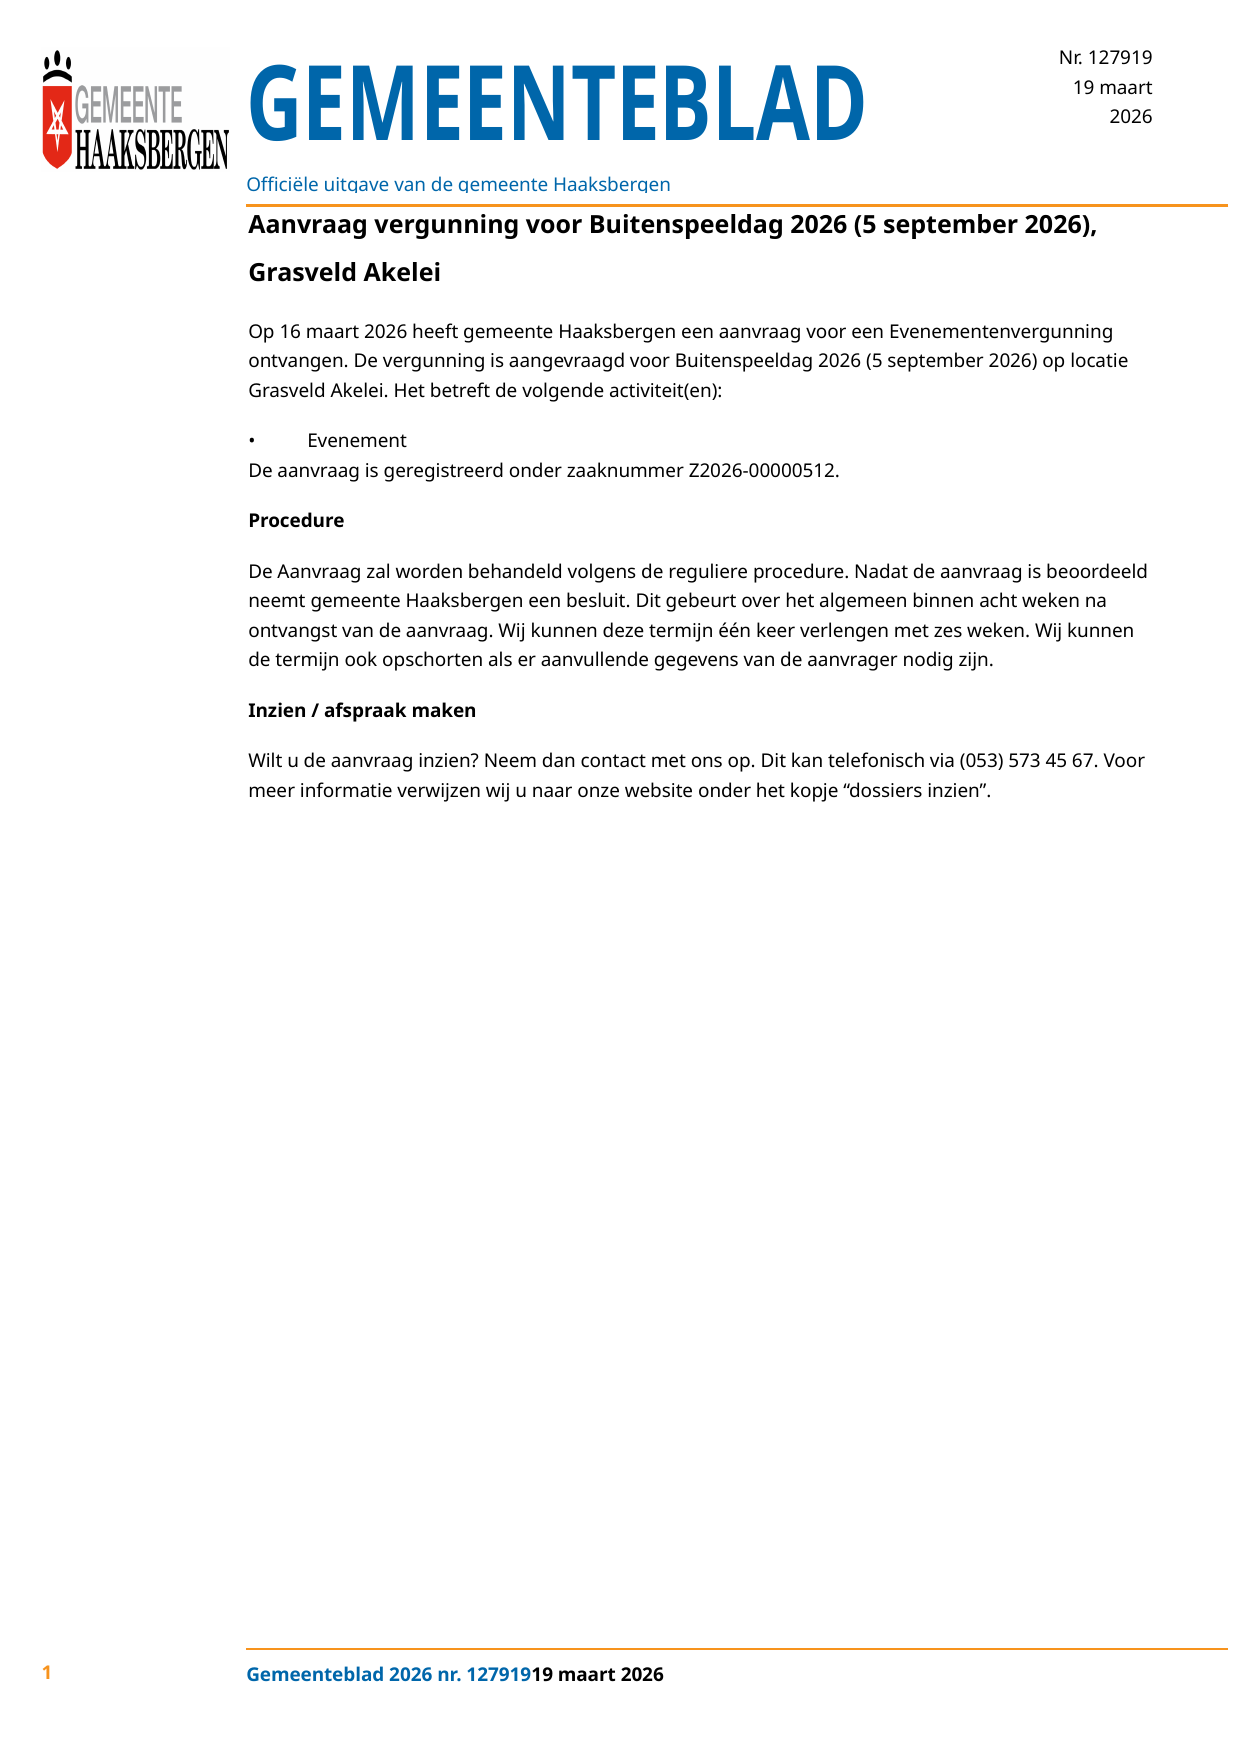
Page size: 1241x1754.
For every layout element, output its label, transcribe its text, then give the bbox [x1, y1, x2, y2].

text De aanvraag is geregistreerd onder zaaknummer Z2026-00000512. [248, 457, 1152, 483]
text Inzien / afspraak maken [248, 697, 1152, 723]
text Op 16 maart 2026 heeft gemeente Haaksbergen een aanvraag voor een Evenementenvergunning ontvangen. De vergunning is aangevraagd voor Buitenspeeldag 2026 (5 september 2026) op locatie Grasveld Akelei. Het betreft de volgende activiteit(en): [248, 318, 1152, 403]
text De Aanvraag zal worden behandeld volgens de reguliere procedure. Nadat de aanvraag is beoordeeld neemt gemeente Haaksbergen een besluit. Dit gebeurt over het algemeen binnen acht weken na ontvangst van de aanvraag. Wij kunnen deze termijn één keer verlengen met zes weken. Wij kunnen de termijn ook opschorten als er aanvullende gegevens van de aanvrager nodig zijn. [248, 558, 1152, 672]
list Evenement [248, 427, 1152, 453]
text Wilt u de aanvraag inzien? Neem dan contact met ons op. Dit kan telefonisch via (053) 573 45 67. Voor meer informatie verwijzen wij u naar onze website onder het kopje “dossiers inzien”. [248, 747, 1152, 803]
picture [41, 47, 231, 172]
text Procedure [248, 507, 1152, 533]
text Aanvraag vergunning voor Buitenspeeldag 2026 (5 september 2026), Grasveld Akelei [248, 207, 1152, 288]
